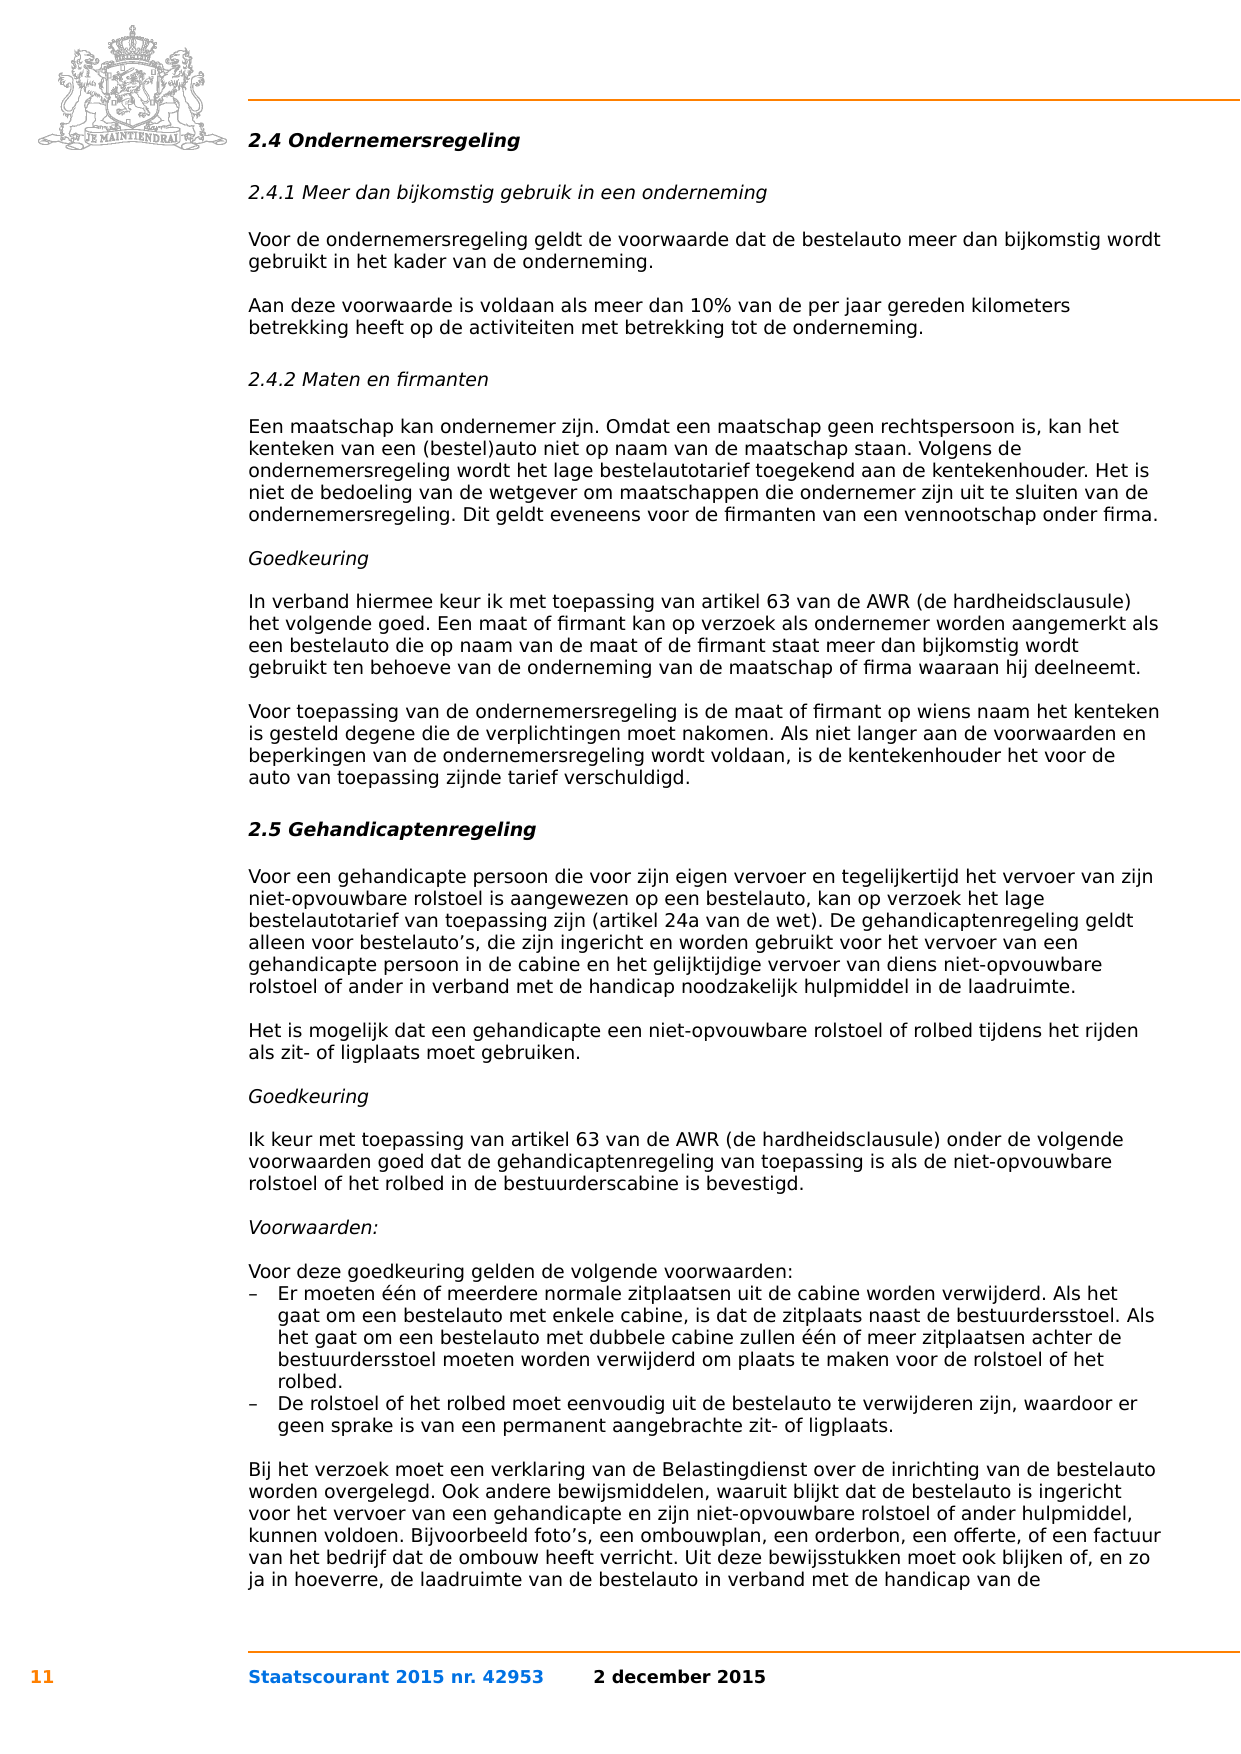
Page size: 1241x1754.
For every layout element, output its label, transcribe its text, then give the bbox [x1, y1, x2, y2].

text Ik keur met toepassing van artikel 63 van de AWR (de hardheidsclausule) onder de volgende voorwaarden goed dat de gehandicaptenregeling van toepassing is als de niet-opvouwbare rolstoel of het rolbed in de bestuurderscabine is bevestigd. [248, 1129, 1163, 1195]
text Een maatschap kan ondernemer zijn. Omdat een maatschap geen rechtspersoon is, kan het kenteken van een (bestel)auto niet op naam van de maatschap staan. Volgens de ondernemersregeling wordt het lage bestelautotarief toegekend aan de kentekenhouder. Het is niet de bedoeling van de wetgever om maatschappen die ondernemer zijn uit te sluiten van de ondernemersregeling. Dit geldt eveneens voor de firmanten van een vennootschap onder firma. [248, 416, 1163, 526]
subtitle Voorwaarden: [248, 1217, 1163, 1239]
text Aan deze voorwaarde is voldaan als meer dan 10% van de per jaar gereden kilometers betrekking heeft op de activiteiten met betrekking tot de onderneming. [248, 295, 1163, 339]
text Voor een gehandicapte persoon die voor zijn eigen vervoer en tegelijkertijd het vervoer van zijn niet-opvouwbare rolstoel is aangewezen op een bestelauto, kan op verzoek het lage bestelautotarief van toepassing zijn (artikel 24a van de wet). De gehandicaptenregeling geldt alleen voor bestelauto’s, die zijn ingericht en worden gebruikt voor het vervoer van een gehandicapte persoon in de cabine en het gelijktijdige vervoer van diens niet-opvouwbare rolstoel of ander in verband met de handicap noodzakelijk hulpmiddel in de laadruimte. [248, 866, 1163, 998]
subtitle 2.4.1 Meer dan bijkomstig gebruik in een onderneming [248, 182, 1163, 204]
text – De rolstoel of het rolbed moet eenvoudig uit de bestelauto te verwijderen zijn, waardoor er geen sprake is van een permanent aangebrachte zit- of ligplaats. [248, 1393, 1163, 1437]
text – Er moeten één of meerdere normale zitplaatsen uit de cabine worden verwijderd. Als het gaat om een bestelauto met enkele cabine, is dat de zitplaats naast de bestuurdersstoel. Als het gaat om een bestelauto met dubbele cabine zullen één of meer zitplaatsen achter de bestuurdersstoel moeten worden verwijderd om plaats te maken voor de rolstoel of het rolbed. [248, 1283, 1163, 1393]
text Het is mogelijk dat een gehandicapte een niet-opvouwbare rolstoel of rolbed tijdens het rijden als zit- of ligplaats moet gebruiken. [248, 1020, 1163, 1064]
text In verband hiermee keur ik met toepassing van artikel 63 van de AWR (de hardheidsclausule) het volgende goed. Een maat of firmant kan op verzoek als ondernemer worden aangemerkt als een bestelauto die op naam van de maat of de firmant staat meer dan bijkomstig wordt gebruikt ten behoeve van de onderneming van de maatschap of firma waaraan hij deelneemt. [248, 591, 1163, 679]
text Voor deze goedkeuring gelden de volgende voorwaarden: [248, 1261, 1163, 1283]
text Voor de ondernemersregeling geldt de voorwaarde dat de bestelauto meer dan bijkomstig wordt gebruikt in het kader van de onderneming. [248, 229, 1163, 273]
picture [38, 25, 227, 150]
text Bij het verzoek moet een verklaring van de Belastingdienst over de inrichting van de bestelauto worden overgelegd. Ook andere bewijsmiddelen, waaruit blijkt dat de bestelauto is ingericht voor het vervoer van een gehandicapte en zijn niet-opvouwbare rolstoel of ander hulpmiddel, kunnen voldoen. Bijvoorbeeld foto’s, een ombouwplan, een orderbon, een offerte, of een factuur van het bedrijf dat de ombouw heeft verricht. Uit deze bewijsstukken moet ook blijken of, en zo ja in hoeverre, de laadruimte van de bestelauto in verband met de handicap van de [248, 1459, 1163, 1591]
subtitle 2.5 Gehandicaptenregeling [248, 819, 1163, 841]
subtitle 2.4.2 Maten en firmanten [248, 369, 1163, 391]
subtitle Goedkeuring [248, 1086, 1163, 1107]
text Voor toepassing van de ondernemersregeling is de maat of firmant op wiens naam het kenteken is gesteld degene die de verplichtingen moet nakomen. Als niet langer aan de voorwaarden en beperkingen van de ondernemersregeling wordt voldaan, is de kentekenhouder het voor de auto van toepassing zijnde tarief verschuldigd. [248, 701, 1163, 789]
subtitle 2.4 Ondernemersregeling [248, 130, 1163, 152]
subtitle Goedkeuring [248, 547, 1163, 569]
